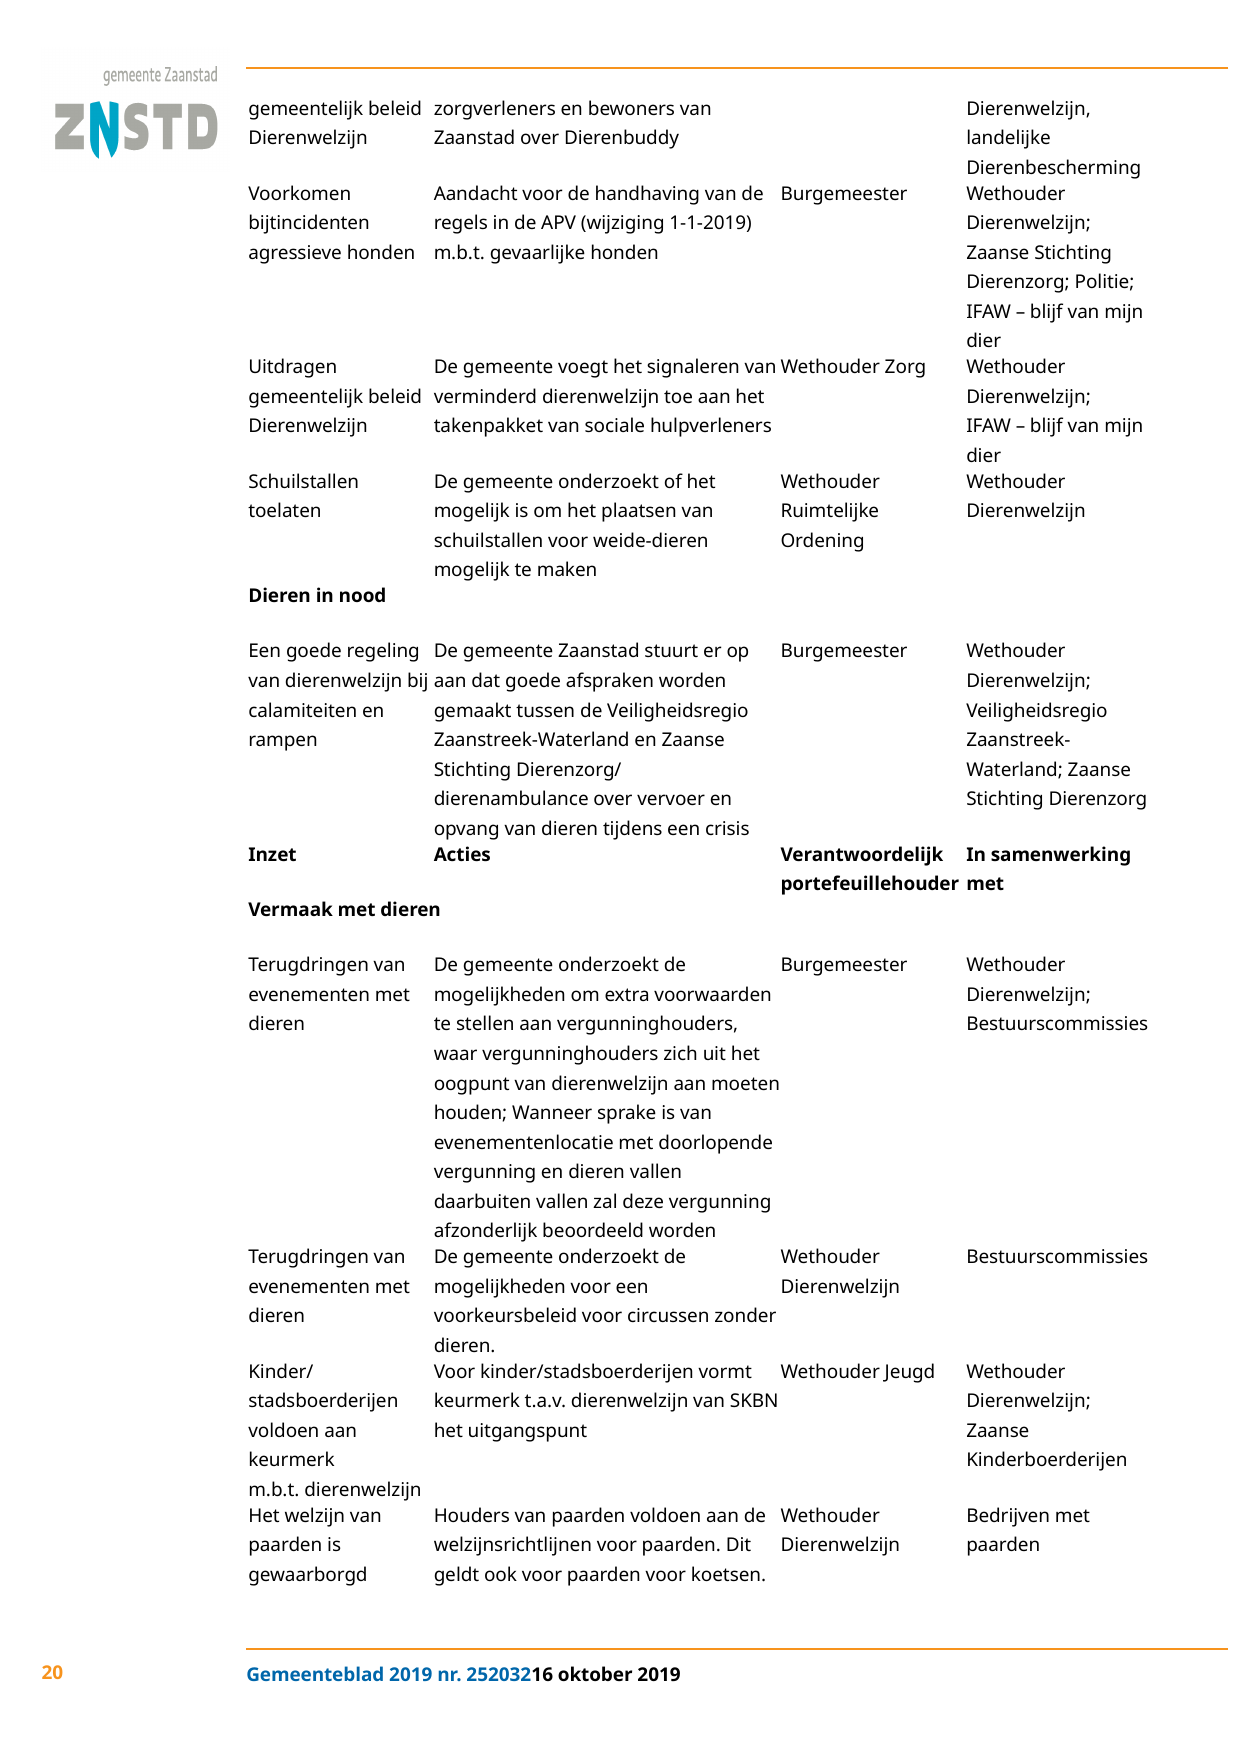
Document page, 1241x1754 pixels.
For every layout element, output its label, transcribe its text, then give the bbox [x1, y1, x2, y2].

table_cell Wethouder Dierenwelzijn; Zaanse Stichting Dierenzorg; Politie; IFAW – blijf van mijn dier [966, 180, 1152, 353]
table_cell Kinder/stadsboerderijen voldoen aan keurmerk m.b.t. dierenwelzijn [248, 1358, 433, 1502]
table_cell Aandacht voor de handhaving van de regels in de APV (wijziging 1-1-2019) m.b.t. gevaarlijke honden [434, 180, 780, 353]
table_cell Schuilstallen toelaten [248, 468, 433, 582]
table_cell Wethouder Dierenwelzijn; Veiligheidsregio Zaanstreek-Waterland; Zaanse Stichting Dierenzorg [966, 638, 1152, 841]
table_cell Wethouder Dierenwelzijn [966, 468, 1152, 582]
picture [41, 47, 231, 172]
table_cell Uitdragen gemeentelijk beleid Dierenwelzijn [248, 353, 433, 468]
table_cell [780, 95, 966, 180]
table_cell Acties [434, 841, 780, 896]
table_cell Voor kinder/stadsboerderijen vormt keurmerk t.a.v. dierenwelzijn van SKBN het uitgangspunt [434, 1358, 780, 1502]
table_cell De gemeente Zaanstad stuurt er op aan dat goede afspraken worden gemaakt tussen de Veiligheidsregio Zaanstreek-Waterland en Zaanse Stichting Dierenzorg/ dierenambulance over vervoer en opvang van dieren tijdens een crisis [434, 638, 780, 841]
table_cell Wethouder Dierenwelzijn; IFAW – blijf van mijn dier [966, 353, 1152, 468]
table_cell Voorkomen bijtincidenten agressieve honden [248, 180, 433, 353]
table_cell Het welzijn van paarden is gewaarborgd [248, 1502, 433, 1587]
table_cell Bedrijven met paarden [966, 1502, 1152, 1587]
table_cell Wethouder Dierenwelzijn; Bestuurscommissies [966, 951, 1152, 1243]
table_cell Dieren in nood [248, 582, 1152, 638]
table_cell Houders van paarden voldoen aan de welzijnsrichtlijnen voor paarden. Dit geldt ook voor paarden voor koetsen. [434, 1502, 780, 1587]
table_cell Wethouder Zorg [780, 353, 966, 468]
table_cell Wethouder Dierenwelzijn [780, 1502, 966, 1587]
table_cell Wethouder Dierenwelzijn; Zaanse Kinderboerderijen [966, 1358, 1152, 1502]
table_cell In samenwerking met [966, 841, 1152, 896]
table_cell Burgemeester [780, 180, 966, 353]
table_cell Terugdringen van evenementen met dieren [248, 951, 433, 1243]
table_cell De gemeente onderzoekt of het mogelijk is om het plaatsen van schuilstallen voor weide-dieren mogelijk te maken [434, 468, 780, 582]
table_cell Burgemeester [780, 951, 966, 1243]
table_cell zorgverleners en bewoners van Zaanstad over Dierenbuddy [434, 95, 780, 180]
table_cell gemeentelijk beleid Dierenwelzijn [248, 95, 433, 180]
table_cell Dierenwelzijn, landelijke Dierenbescherming [966, 95, 1152, 180]
table_cell Verantwoordelijk portefeuillehouder [780, 841, 966, 896]
table_cell Bestuurscommissies [966, 1244, 1152, 1358]
table_cell De gemeente onderzoekt de mogelijkheden om extra voorwaarden te stellen aan vergunninghouders, waar vergunninghouders zich uit het oogpunt van dierenwelzijn aan moeten houden; Wanneer sprake is van evenementenlocatie met doorlopende vergunning en dieren vallen daarbuiten vallen zal deze vergunning afzonderlijk beoordeeld worden [434, 951, 780, 1243]
table_cell Een goede regeling van dierenwelzijn bij calamiteiten en rampen [248, 638, 433, 841]
table_cell Wethouder Jeugd [780, 1358, 966, 1502]
table_cell Inzet [248, 841, 433, 896]
table_cell Terugdringen van evenementen met dieren [248, 1244, 433, 1358]
table_cell Vermaak met dieren [248, 896, 1152, 951]
table_cell Wethouder Ruimtelijke Ordening [780, 468, 966, 582]
table_cell De gemeente onderzoekt de mogelijkheden voor een voorkeursbeleid voor circussen zonder dieren. [434, 1244, 780, 1358]
table_cell De gemeente voegt het signaleren van verminderd dierenwelzijn toe aan het takenpakket van sociale hulpverleners [434, 353, 780, 468]
table_cell Wethouder Dierenwelzijn [780, 1244, 966, 1358]
table_cell Burgemeester [780, 638, 966, 841]
